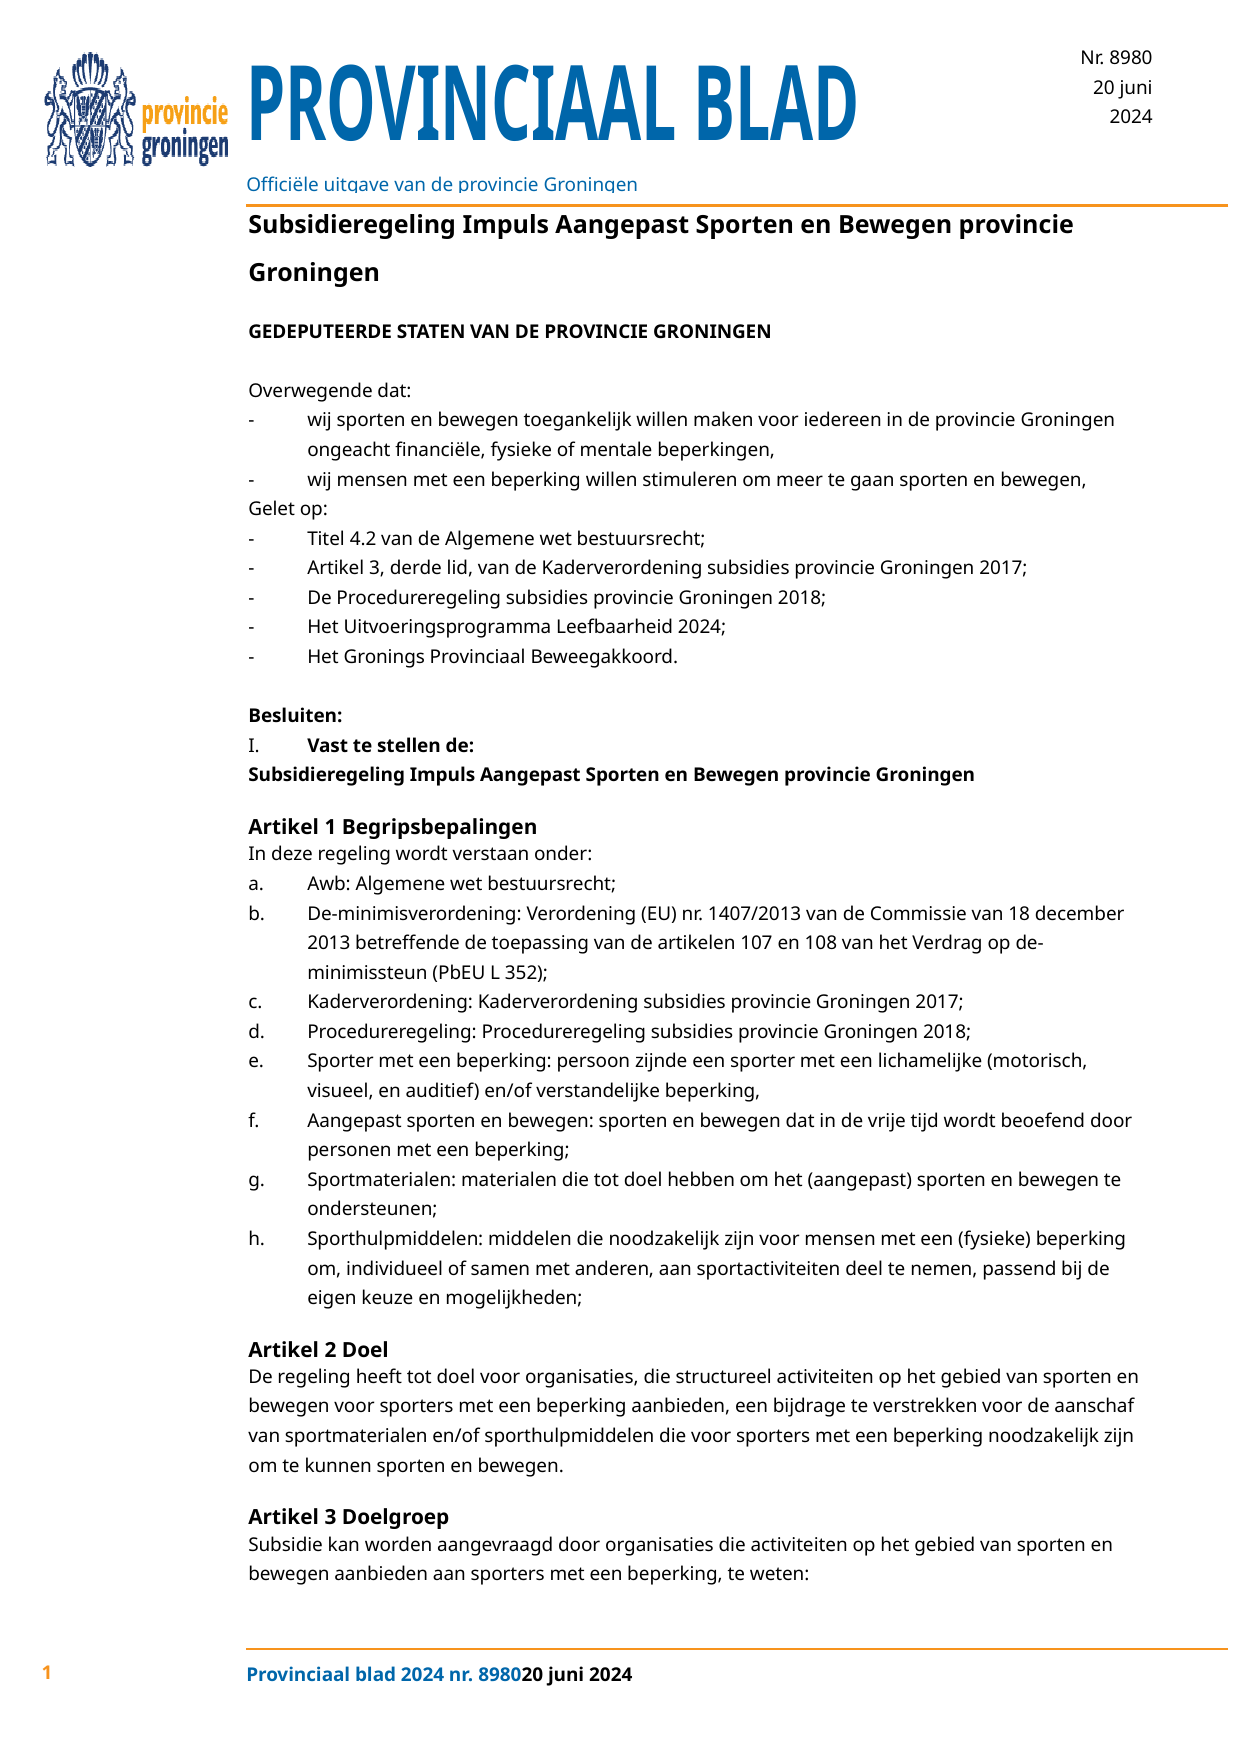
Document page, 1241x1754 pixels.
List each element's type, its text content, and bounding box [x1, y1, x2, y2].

list De-minimisverordening: Verordening (EU) nr. 1407/2013 van de Commissie van 18 december 2013 betreffende de toepassing van de artikelen 107 en 108 van het Verdrag op de-minimissteun (PbEU L 352); [248, 900, 1152, 984]
text Besluiten: [248, 702, 1152, 728]
text In deze regeling wordt verstaan onder: [248, 841, 1152, 866]
text Gelet op: [248, 495, 1152, 521]
text Artikel 2 Doel [248, 1335, 1152, 1363]
text Subsidie kan worden aangevraagd door organisaties die activiteiten op het gebied van sporten en bewegen aanbieden aan sporters met een beperking, te weten: [248, 1531, 1152, 1586]
text Artikel 1 Begripsbepalingen [248, 812, 1152, 841]
list Het Gronings Provinciaal Beweegakkoord. [248, 643, 1152, 669]
text GEDEPUTEERDE STATEN VAN DE PROVINCIE GRONINGEN [248, 318, 1152, 344]
list Sporthulpmiddelen: middelen die noodzakelijk zijn voor mensen met een (fysieke) beperking om, individueel of samen met anderen, aan sportactiviteiten deel te nemen, passend bij de eigen keuze en mogelijkheden; [248, 1225, 1152, 1310]
list De Procedureregeling subsidies provincie Groningen 2018; [248, 584, 1152, 610]
text Artikel 3 Doelgroep [248, 1502, 1152, 1531]
list Awb: Algemene wet bestuursrecht; [248, 870, 1152, 896]
list wij mensen met een beperking willen stimuleren om meer te gaan sporten en bewegen, [248, 466, 1152, 492]
text Overwegende dat: [248, 377, 1152, 403]
list Aangepast sporten en bewegen: sporten en bewegen dat in de vrije tijd wordt beoefend door personen met een beperking; [248, 1107, 1152, 1162]
list Kaderverordening: Kaderverordening subsidies provincie Groningen 2017; [248, 988, 1152, 1014]
list Sporter met een beperking: persoon zijnde een sporter met een lichamelijke (motorisch, visueel, en auditief) en/of verstandelijke beperking, [248, 1048, 1152, 1103]
list Artikel 3, derde lid, van de Kaderverordening subsidies provincie Groningen 2017; [248, 554, 1152, 580]
picture [41, 47, 231, 172]
list Het Uitvoeringsprogramma Leefbaarheid 2024; [248, 614, 1152, 639]
list Titel 4.2 van de Algemene wet bestuursrecht; [248, 525, 1152, 551]
list Vast te stellen de: [248, 732, 1152, 758]
text Subsidieregeling Impuls Aangepast Sporten en Bewegen provincie Groningen [248, 207, 1152, 288]
text De regeling heeft tot doel voor organisaties, die structureel activiteiten op het gebied van sporten en bewegen voor sporters met een beperking aanbieden, een bijdrage te verstrekken voor de aanschaf van sportmaterialen en/of sporthulpmiddelen die voor sporters met een beperking noodzakelijk zijn om te kunnen sporten en bewegen. [248, 1363, 1152, 1478]
list Procedureregeling: Procedureregeling subsidies provincie Groningen 2018; [248, 1018, 1152, 1044]
list Sportmaterialen: materialen die tot doel hebben om het (aangepast) sporten en bewegen te ondersteunen; [248, 1166, 1152, 1221]
list wij sporten en bewegen toegankelijk willen maken voor iedereen in de provincie Groningen ongeacht financiële, fysieke of mentale beperkingen, [248, 407, 1152, 462]
text Subsidieregeling Impuls Aangepast Sporten en Bewegen provincie Groningen [248, 762, 1152, 787]
